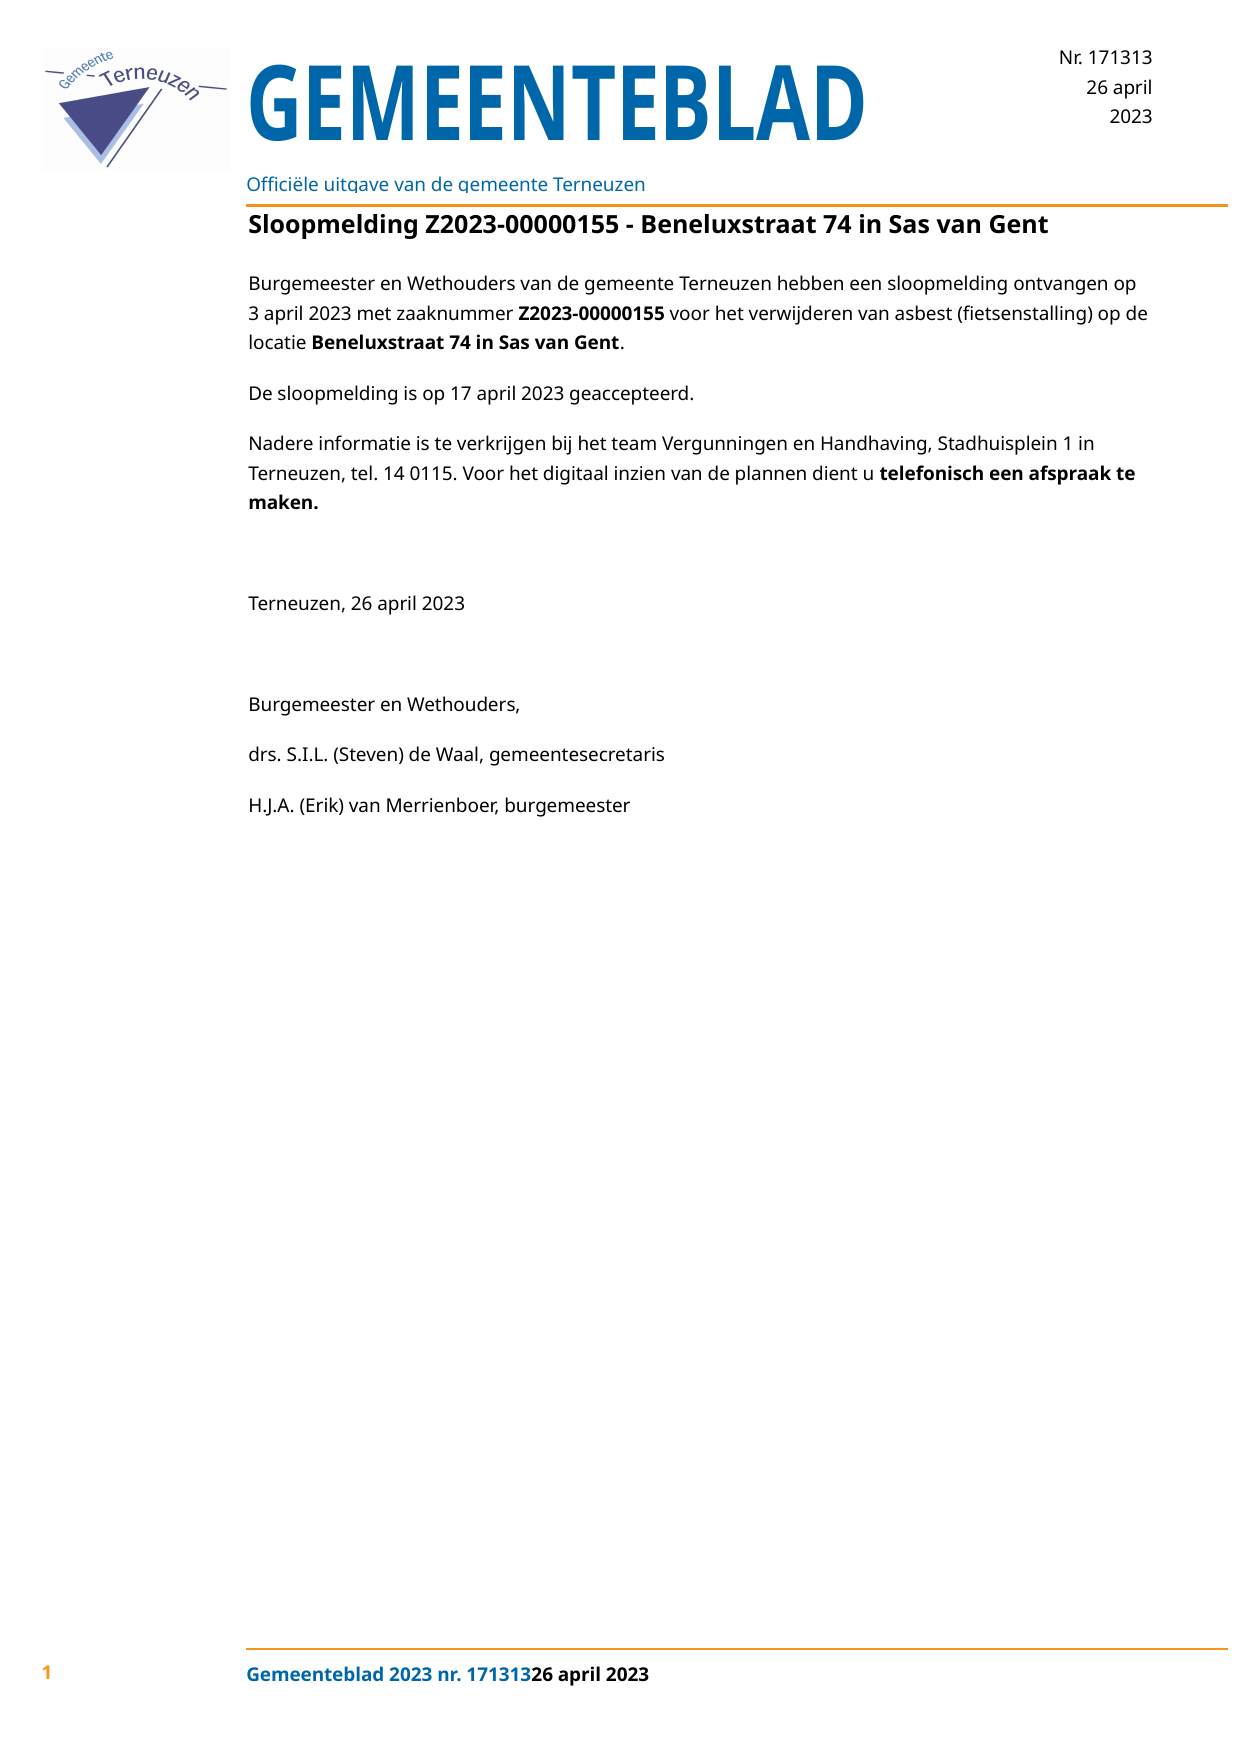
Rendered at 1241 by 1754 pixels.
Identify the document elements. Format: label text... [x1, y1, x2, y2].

text De sloopmelding is op 17 april 2023 geaccepteerd. [248, 380, 1152, 406]
text Terneuzen, 26 april 2023 [248, 590, 1152, 616]
text Nadere informatie is te verkrijgen bij het team Vergunningen en Handhaving, Stadhuisplein 1 in Terneuzen, tel. 14 0115. Voor het digitaal inzien van de plannen dient u telefonisch een afspraak te maken. [248, 430, 1152, 515]
text drs. S.I.L. (Steven) de Waal, gemeentesecretaris [248, 742, 1152, 767]
text H.J.A. (Erik) van Merrienboer, burgemeester [248, 792, 1152, 818]
picture [41, 47, 231, 172]
text Sloopmelding Z2023-00000155 - Beneluxstraat 74 in Sas van Gent [248, 207, 1152, 241]
text Burgemeester en Wethouders van de gemeente Terneuzen hebben een sloopmelding ontvangen op 3 april 2023 met zaaknummer Z2023-00000155 voor het verwijderen van asbest (fietsenstalling) op de locatie Beneluxstraat 74 in Sas van Gent. [248, 270, 1152, 355]
text Burgemeester en Wethouders, [248, 691, 1152, 717]
